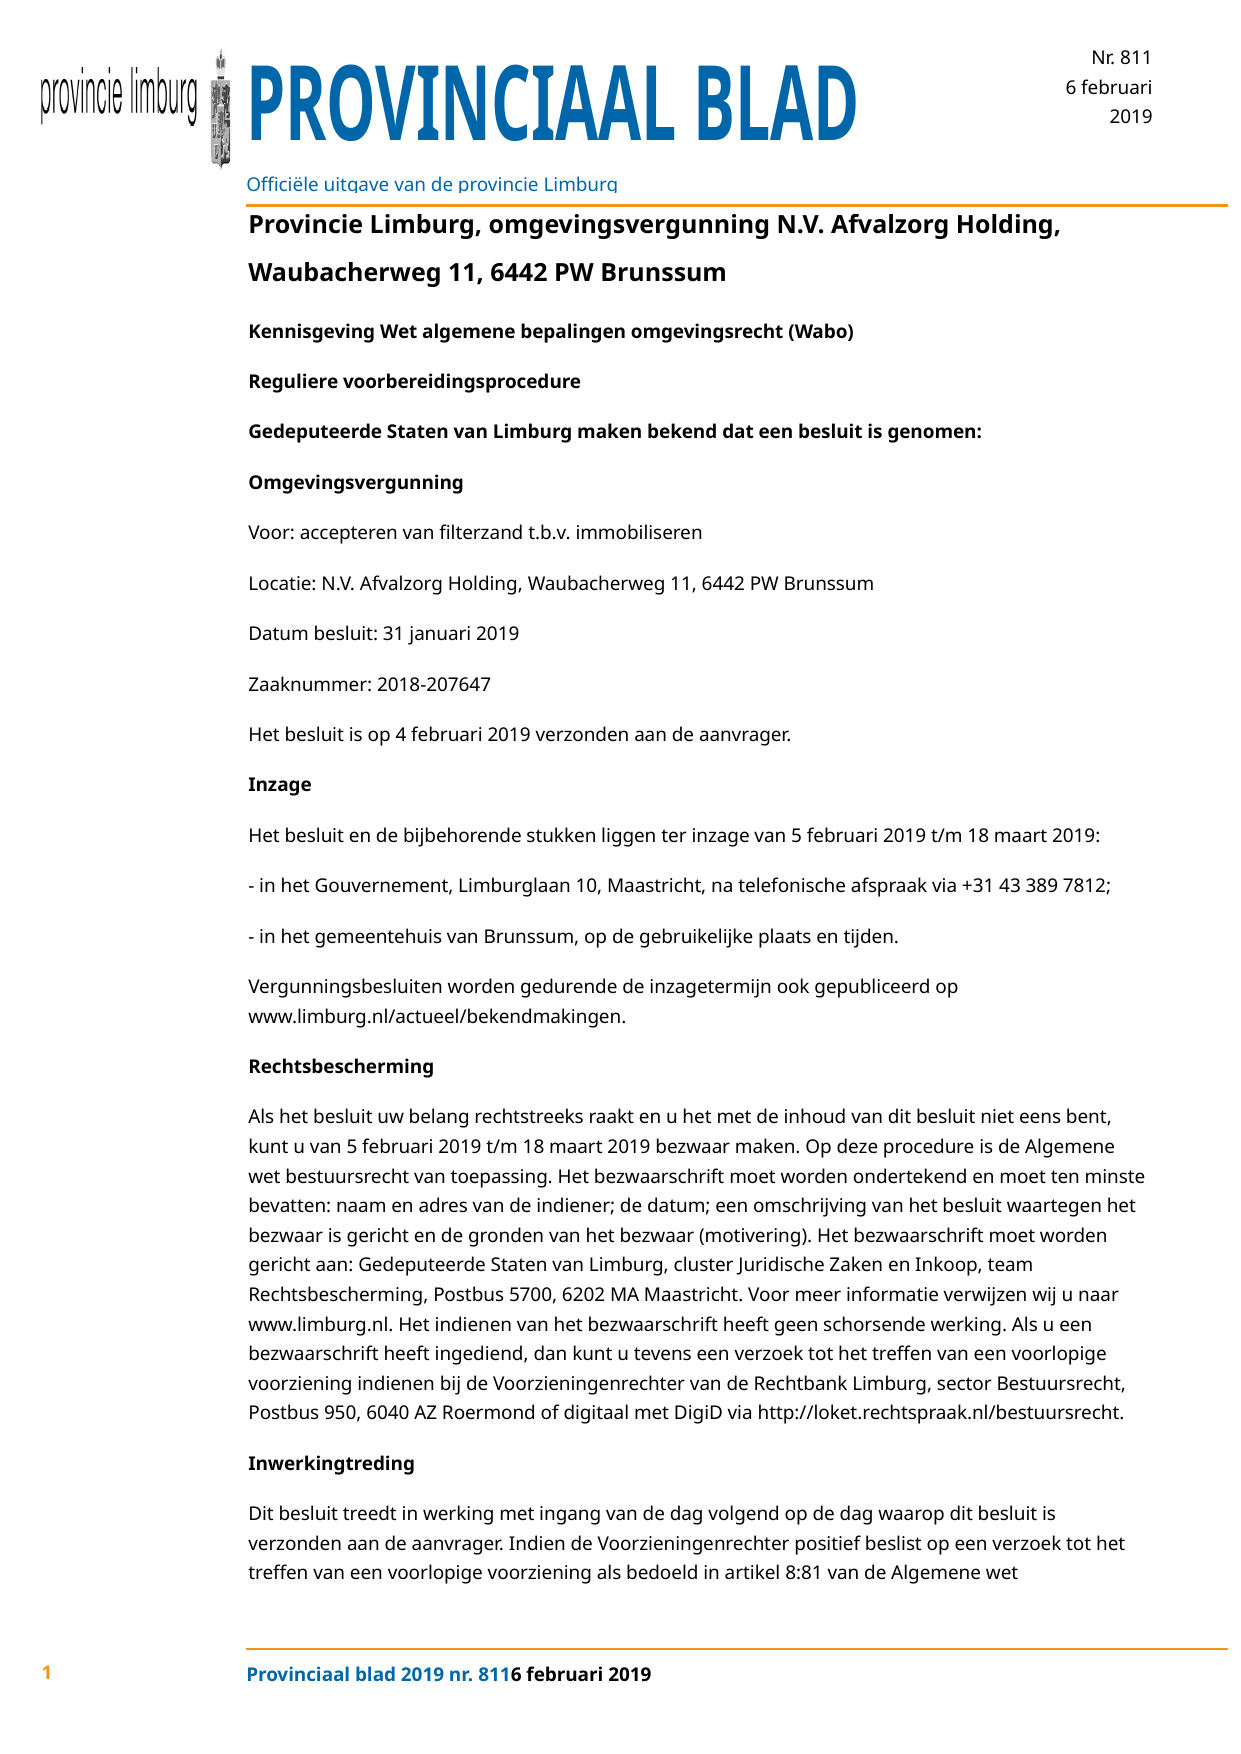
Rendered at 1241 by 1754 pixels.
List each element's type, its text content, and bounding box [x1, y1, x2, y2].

text Rechtsbescherming [248, 1053, 1152, 1079]
picture [41, 47, 231, 172]
text Als het besluit uw belang rechtstreeks raakt en u het met de inhoud van dit besluit niet eens bent, kunt u van 5 februari 2019 t/m 18 maart 2019 bezwaar maken. Op deze procedure is de Algemene wet bestuursrecht van toepassing. Het bezwaarschrift moet worden ondertekend en moet ten minste bevatten: naam en adres van de indiener; de datum; een omschrijving van het besluit waartegen het bezwaar is gericht en de gronden van het bezwaar (motivering). Het bezwaarschrift moet worden gericht aan: Gedeputeerde Staten van Limburg, cluster Juridische Zaken en Inkoop, team Rechtsbescherming, Postbus 5700, 6202 MA Maastricht. Voor meer informatie verwijzen wij u naar www.limburg.nl. Het indienen van het bezwaarschrift heeft geen schorsende werking. Als u een bezwaarschrift heeft ingediend, dan kunt u tevens een verzoek tot het treffen van een voorlopige voorziening indienen bij de Voorzieningenrechter van de Rechtbank Limburg, sector Bestuursrecht, Postbus 950, 6040 AZ Roermond of digitaal met DigiD via http://loket.rechtspraak.nl/bestuursrecht. [248, 1104, 1152, 1425]
text Gedeputeerde Staten van Limburg maken bekend dat een besluit is genomen: [248, 419, 1152, 444]
text Datum besluit: 31 januari 2019 [248, 620, 1152, 646]
text - in het Gouvernement, Limburglaan 10, Maastricht, na telefonische afspraak via +31 43 389 7812; [248, 872, 1152, 898]
text Omgevingsvergunning [248, 469, 1152, 495]
text Voor: accepteren van filterzand t.b.v. immobiliseren [248, 519, 1152, 545]
text Provincie Limburg, omgevingsvergunning N.V. Afvalzorg Holding, Waubacherweg 11, 6442 PW Brunssum [248, 207, 1152, 288]
text - in het gemeentehuis van Brunssum, op de gebruikelijke plaats en tijden. [248, 923, 1152, 949]
text Inzage [248, 772, 1152, 797]
text Locatie: N.V. Afvalzorg Holding, Waubacherweg 11, 6442 PW Brunssum [248, 570, 1152, 596]
text Vergunningsbesluiten worden gedurende de inzagetermijn ook gepubliceerd op www.limburg.nl/actueel/bekendmakingen. [248, 973, 1152, 1029]
text Het besluit is op 4 februari 2019 verzonden aan de aanvrager. [248, 721, 1152, 747]
text Kennisgeving Wet algemene bepalingen omgevingsrecht (Wabo) [248, 318, 1152, 344]
text Het besluit en de bijbehorende stukken liggen ter inzage van 5 februari 2019 t/m 18 maart 2019: [248, 822, 1152, 848]
text Inwerkingtreding [248, 1450, 1152, 1476]
text Reguliere voorbereidingsprocedure [248, 368, 1152, 394]
text Zaaknummer: 2018-207647 [248, 671, 1152, 697]
text Dit besluit treedt in werking met ingang van de dag volgend op de dag waarop dit besluit is verzonden aan de aanvrager. Indien de Voorzieningenrechter positief beslist op een verzoek tot het treffen van een voorlopige voorziening als bedoeld in artikel 8:81 van de Algemene wet [248, 1500, 1152, 1585]
